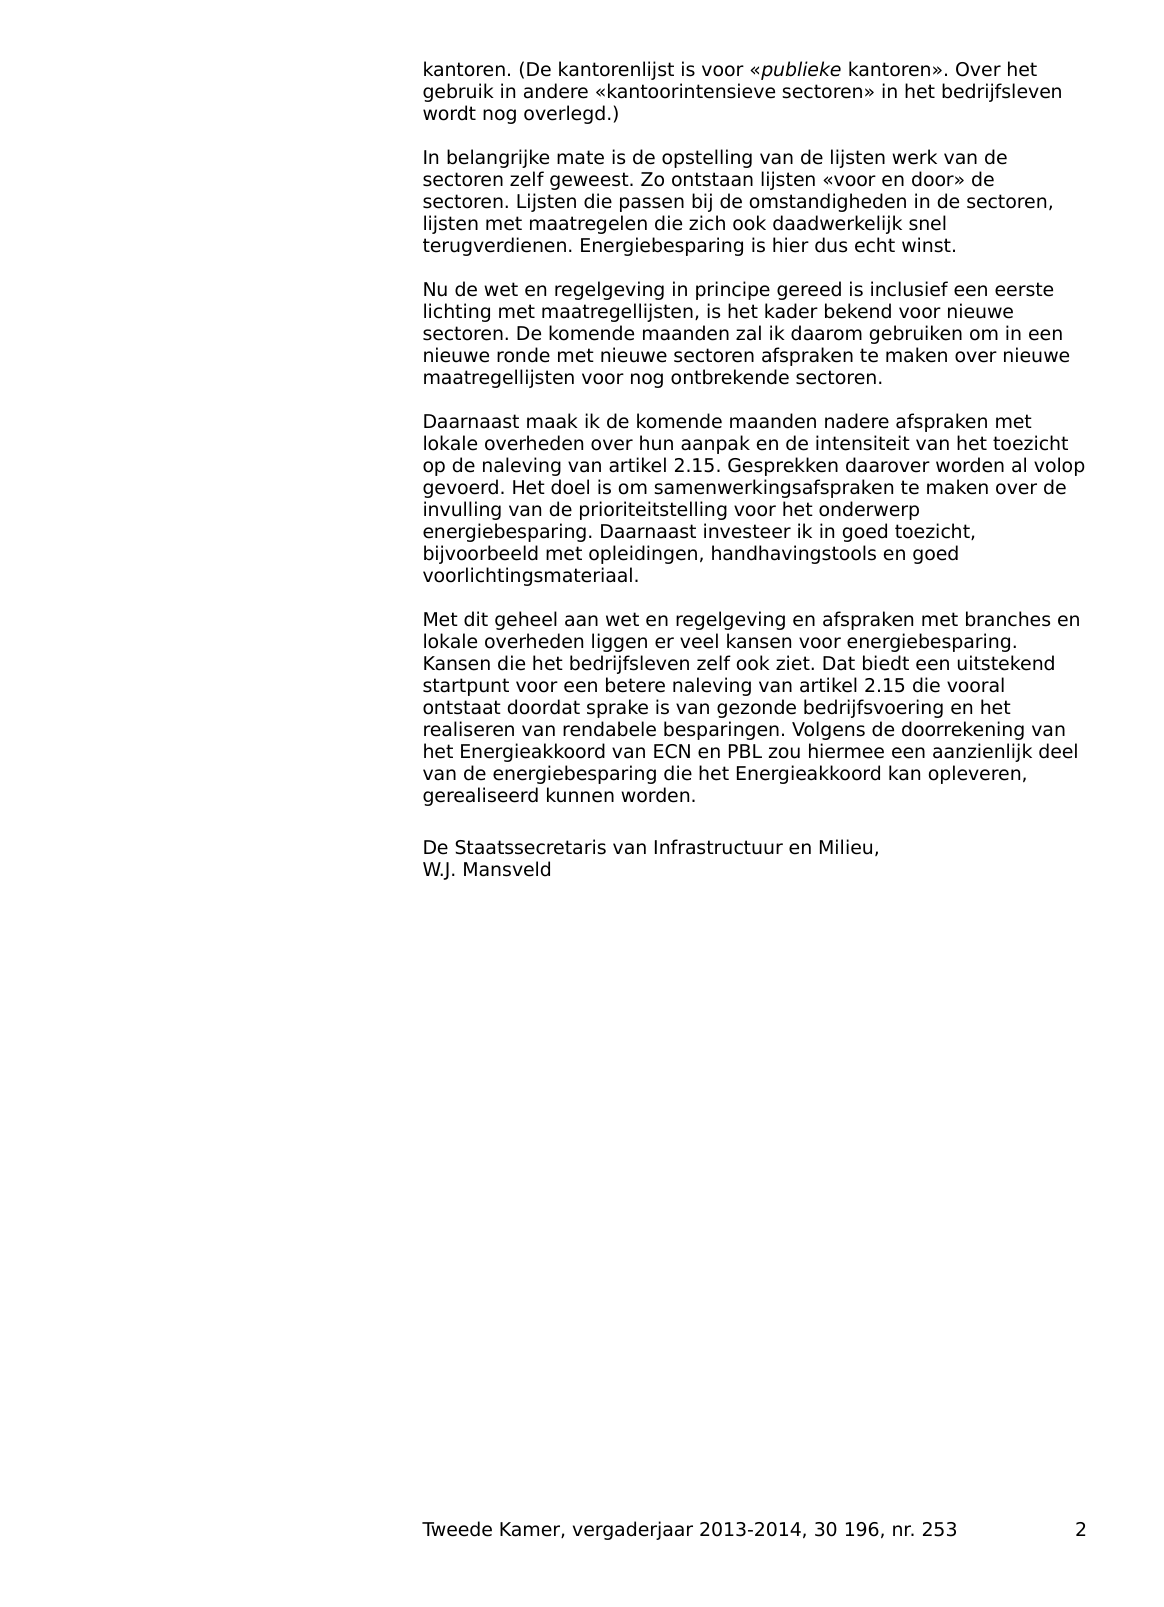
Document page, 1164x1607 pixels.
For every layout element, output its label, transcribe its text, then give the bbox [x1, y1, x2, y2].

text In belangrijke mate is de opstelling van de lijsten werk van de sectoren zelf geweest. Zo ontstaan lijsten «voor en door» de sectoren. Lijsten die passen bij de omstandigheden in de sectoren, lijsten met maatregelen die zich ook daadwerkelijk snel terugverdienen. Energiebesparing is hier dus echt winst. [422, 147, 1087, 257]
text kantoren. (De kantorenlijst is voor «publieke kantoren». Over het gebruik in andere «kantoorintensieve sectoren» in het bedrijfsleven wordt nog overlegd.) [422, 59, 1087, 125]
text Daarnaast maak ik de komende maanden nadere afspraken met lokale overheden over hun aanpak en de intensiteit van het toezicht op de naleving van artikel 2.15. Gesprekken daarover worden al volop gevoerd. Het doel is om samenwerkingsafspraken te maken over de invulling van de prioriteitstelling voor het onderwerp energiebesparing. Daarnaast investeer ik in goed toezicht, bijvoorbeeld met opleidingen, handhavingstools en goed voorlichtingsmateriaal. [422, 411, 1087, 587]
text Met dit geheel aan wet en regelgeving en afspraken met branches en lokale overheden liggen er veel kansen voor energiebesparing. Kansen die het bedrijfsleven zelf ook ziet. Dat biedt een uitstekend startpunt voor een betere naleving van artikel 2.15 die vooral ontstaat doordat sprake is van gezonde bedrijfsvoering en het realiseren van rendabele besparingen. Volgens de doorrekening van het Energieakkoord van ECN en PBL zou hiermee een aanzienlijk deel van de energiebesparing die het Energieakkoord kan opleveren, gerealiseerd kunnen worden. [422, 609, 1087, 807]
text De Staatssecretaris van Infrastructuur en Milieu, W.J. Mansveld [422, 837, 1087, 881]
text Nu de wet en regelgeving in principe gereed is inclusief een eerste lichting met maatregellijsten, is het kader bekend voor nieuwe sectoren. De komende maanden zal ik daarom gebruiken om in een nieuwe ronde met nieuwe sectoren afspraken te maken over nieuwe maatregellijsten voor nog ontbrekende sectoren. [422, 279, 1087, 389]
